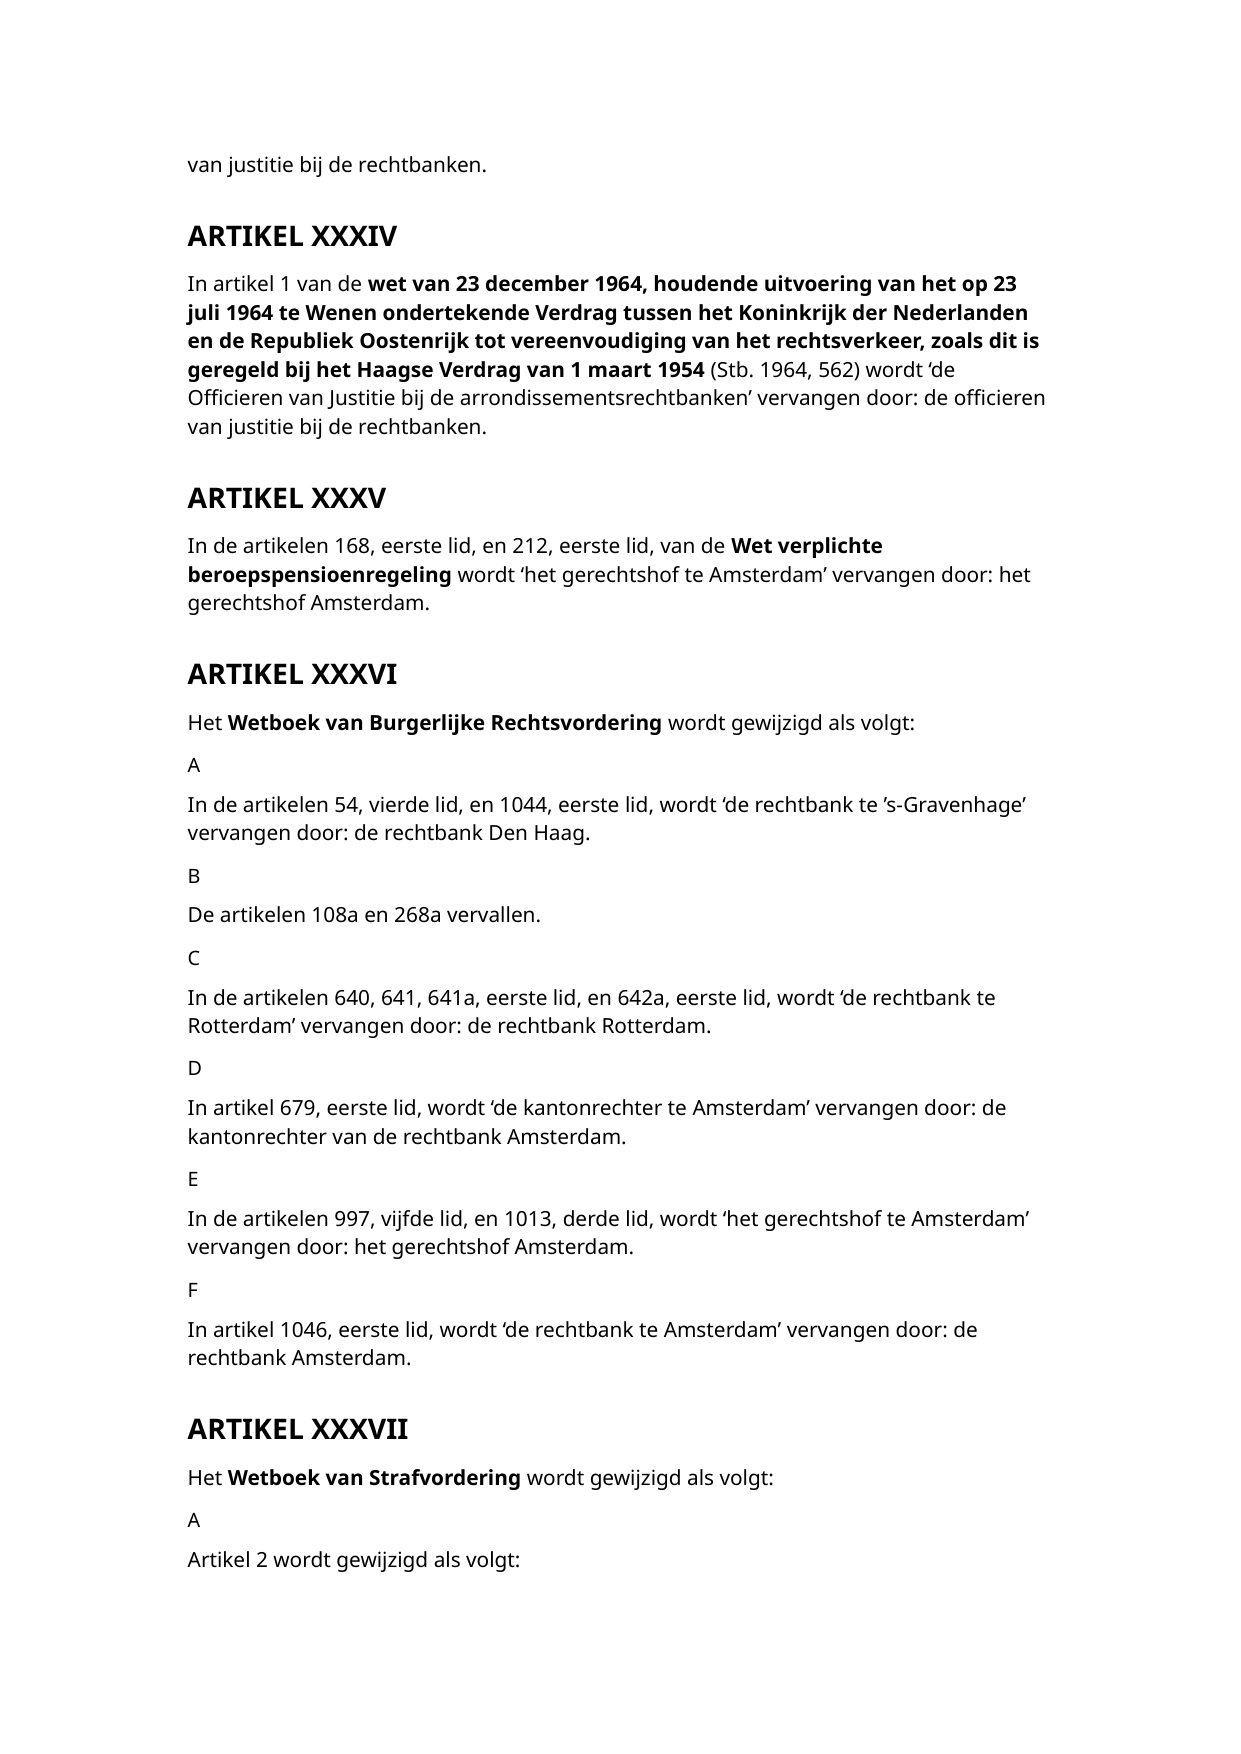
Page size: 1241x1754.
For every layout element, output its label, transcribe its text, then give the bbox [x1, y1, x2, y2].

text A [187, 751, 1053, 778]
text In artikel 1046, eerste lid, wordt ‘de rechtbank te Amsterdam’ vervangen door: de rechtbank Amsterdam. [187, 1315, 1053, 1372]
text A [187, 1506, 1053, 1533]
text van justitie bij de rechtbanken. [187, 150, 1053, 178]
text In artikel 1 van de wet van 23 december 1964, houdende uitvoering van het op 23 juli 1964 te Wenen ondertekende Verdrag tussen het Koninkrijk der Nederlanden en de Republiek Oostenrijk tot vereenvoudiging van het rechtsverkeer, zoals dit is geregeld bij het Haagse Verdrag van 1 maart 1954 (Stb. 1964, 562) wordt ‘de Officieren van Justitie bij de arrondissementsrechtbanken’ vervangen door: de officieren van justitie bij de rechtbanken. [187, 269, 1053, 440]
text Artikel 2 wordt gewijzigd als volgt: [187, 1545, 1053, 1573]
text E [187, 1165, 1053, 1192]
text D [187, 1055, 1053, 1082]
text Het Wetboek van Burgerlijke Rechtsvordering wordt gewijzigd als volgt: [187, 708, 1053, 736]
text B [187, 862, 1053, 889]
text In de artikelen 997, vijfde lid, en 1013, derde lid, wordt ‘het gerechtshof te Amsterdam’ vervangen door: het gerechtshof Amsterdam. [187, 1204, 1053, 1261]
text C [187, 944, 1053, 971]
subtitle ARTIKEL XXXVII [187, 1409, 1053, 1448]
text Het Wetboek van Strafvordering wordt gewijzigd als volgt: [187, 1463, 1053, 1491]
subtitle ARTIKEL XXXIV [187, 216, 1053, 254]
text In de artikelen 168, eerste lid, en 212, eerste lid, van de Wet verplichte beroepspensioenregeling wordt ‘het gerechtshof te Amsterdam’ vervangen door: het gerechtshof Amsterdam. [187, 531, 1053, 617]
text In artikel 679, eerste lid, wordt ‘de kantonrechter te Amsterdam’ vervangen door: de kantonrechter van de rechtbank Amsterdam. [187, 1093, 1053, 1150]
text F [187, 1276, 1053, 1303]
text In de artikelen 640, 641, 641a, eerste lid, en 642a, eerste lid, wordt ‘de rechtbank te Rotterdam’ vervangen door: de rechtbank Rotterdam. [187, 983, 1053, 1040]
text In de artikelen 54, vierde lid, en 1044, eerste lid, wordt ‘de rechtbank te ’s-Gravenhage’ vervangen door: de rechtbank Den Haag. [187, 790, 1053, 847]
subtitle ARTIKEL XXXV [187, 478, 1053, 516]
text De artikelen 108a en 268a vervallen. [187, 901, 1053, 929]
subtitle ARTIKEL XXXVI [187, 654, 1053, 693]
